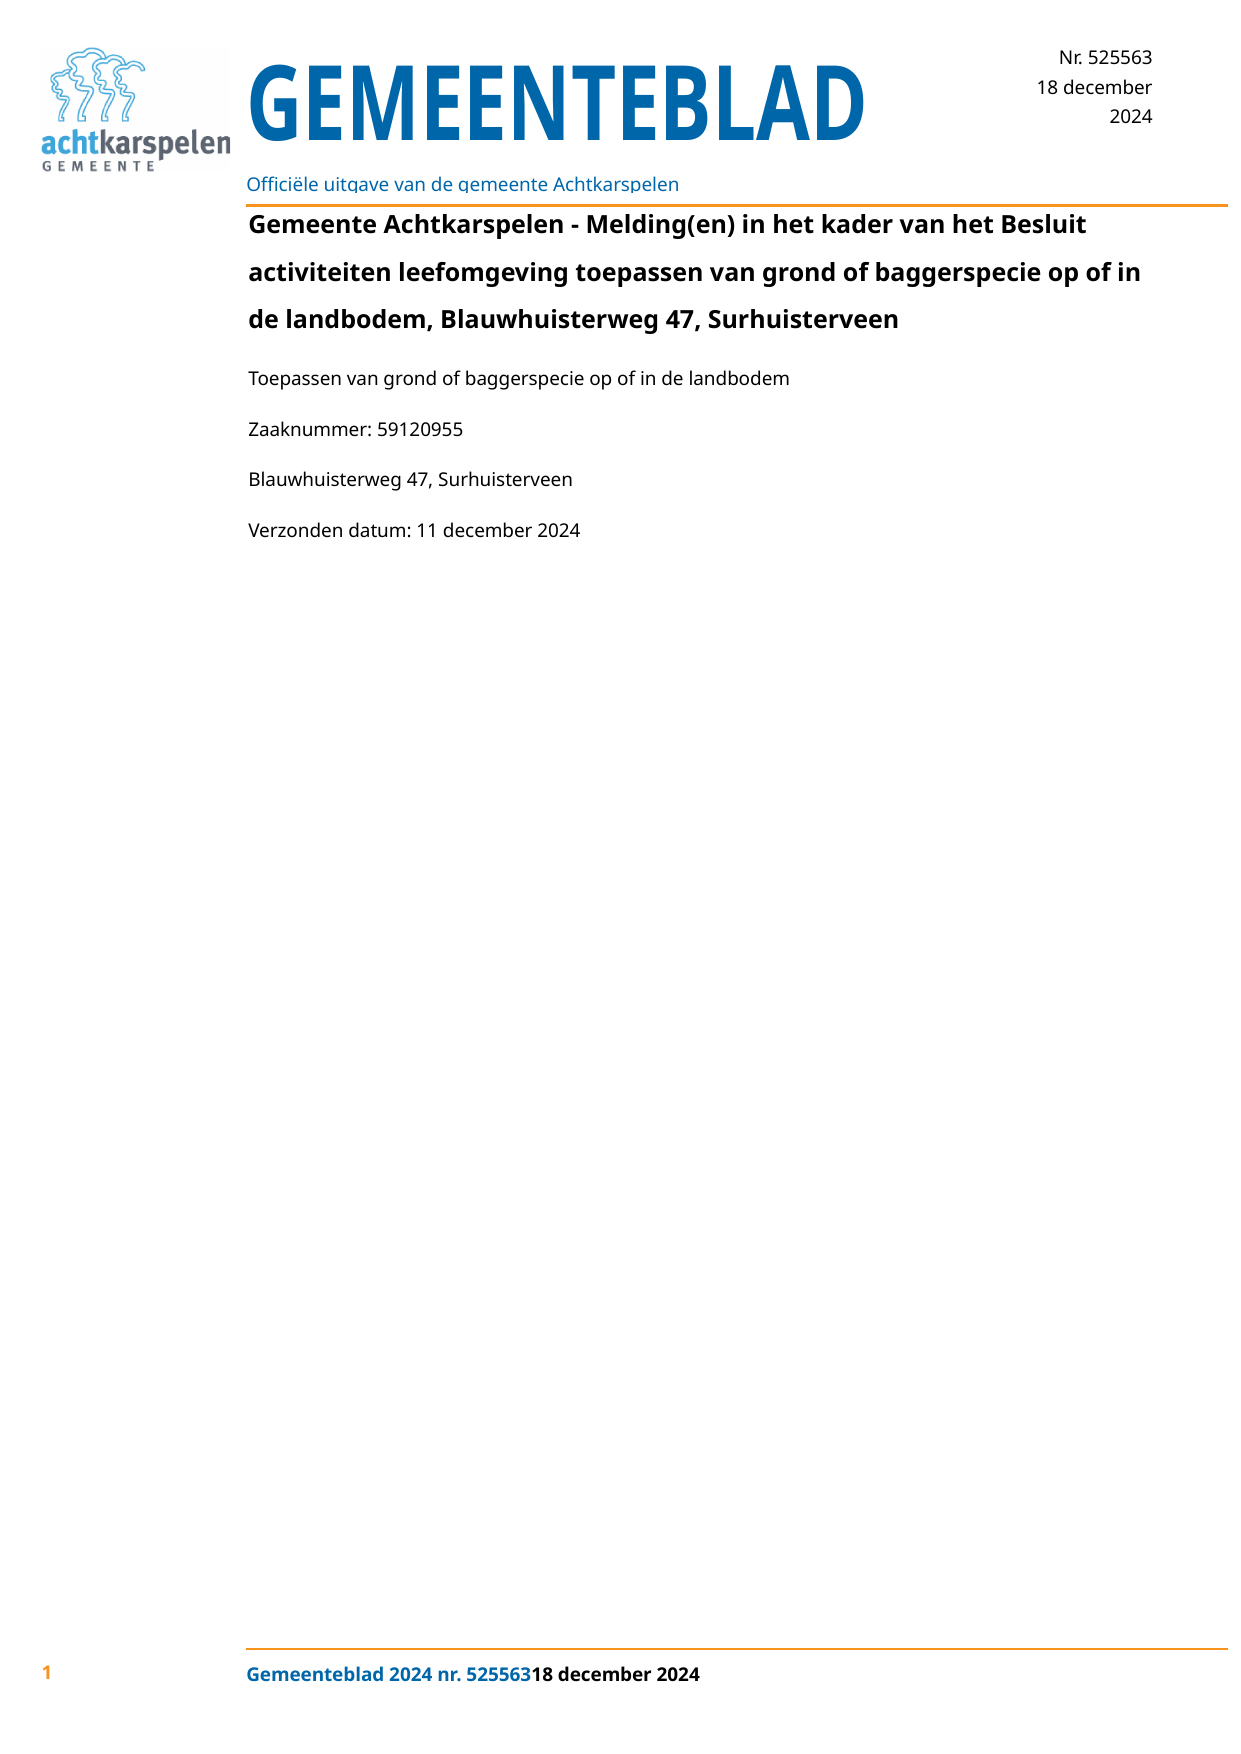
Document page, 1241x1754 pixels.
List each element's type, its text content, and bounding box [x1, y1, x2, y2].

text Blauwhuisterweg 47, Surhuisterveen [248, 466, 1152, 492]
picture [41, 47, 231, 172]
text Toepassen van grond of baggerspecie op of in de landbodem [248, 366, 1152, 391]
text Zaaknummer: 59120955 [248, 416, 1152, 442]
text Gemeente Achtkarspelen - Melding(en) in het kader van het Besluit activiteiten leefomgeving toepassen van grond of baggerspecie op of in de landbodem, Blauwhuisterweg 47, Surhuisterveen [248, 207, 1152, 336]
text Verzonden datum: 11 december 2024 [248, 517, 1152, 542]
